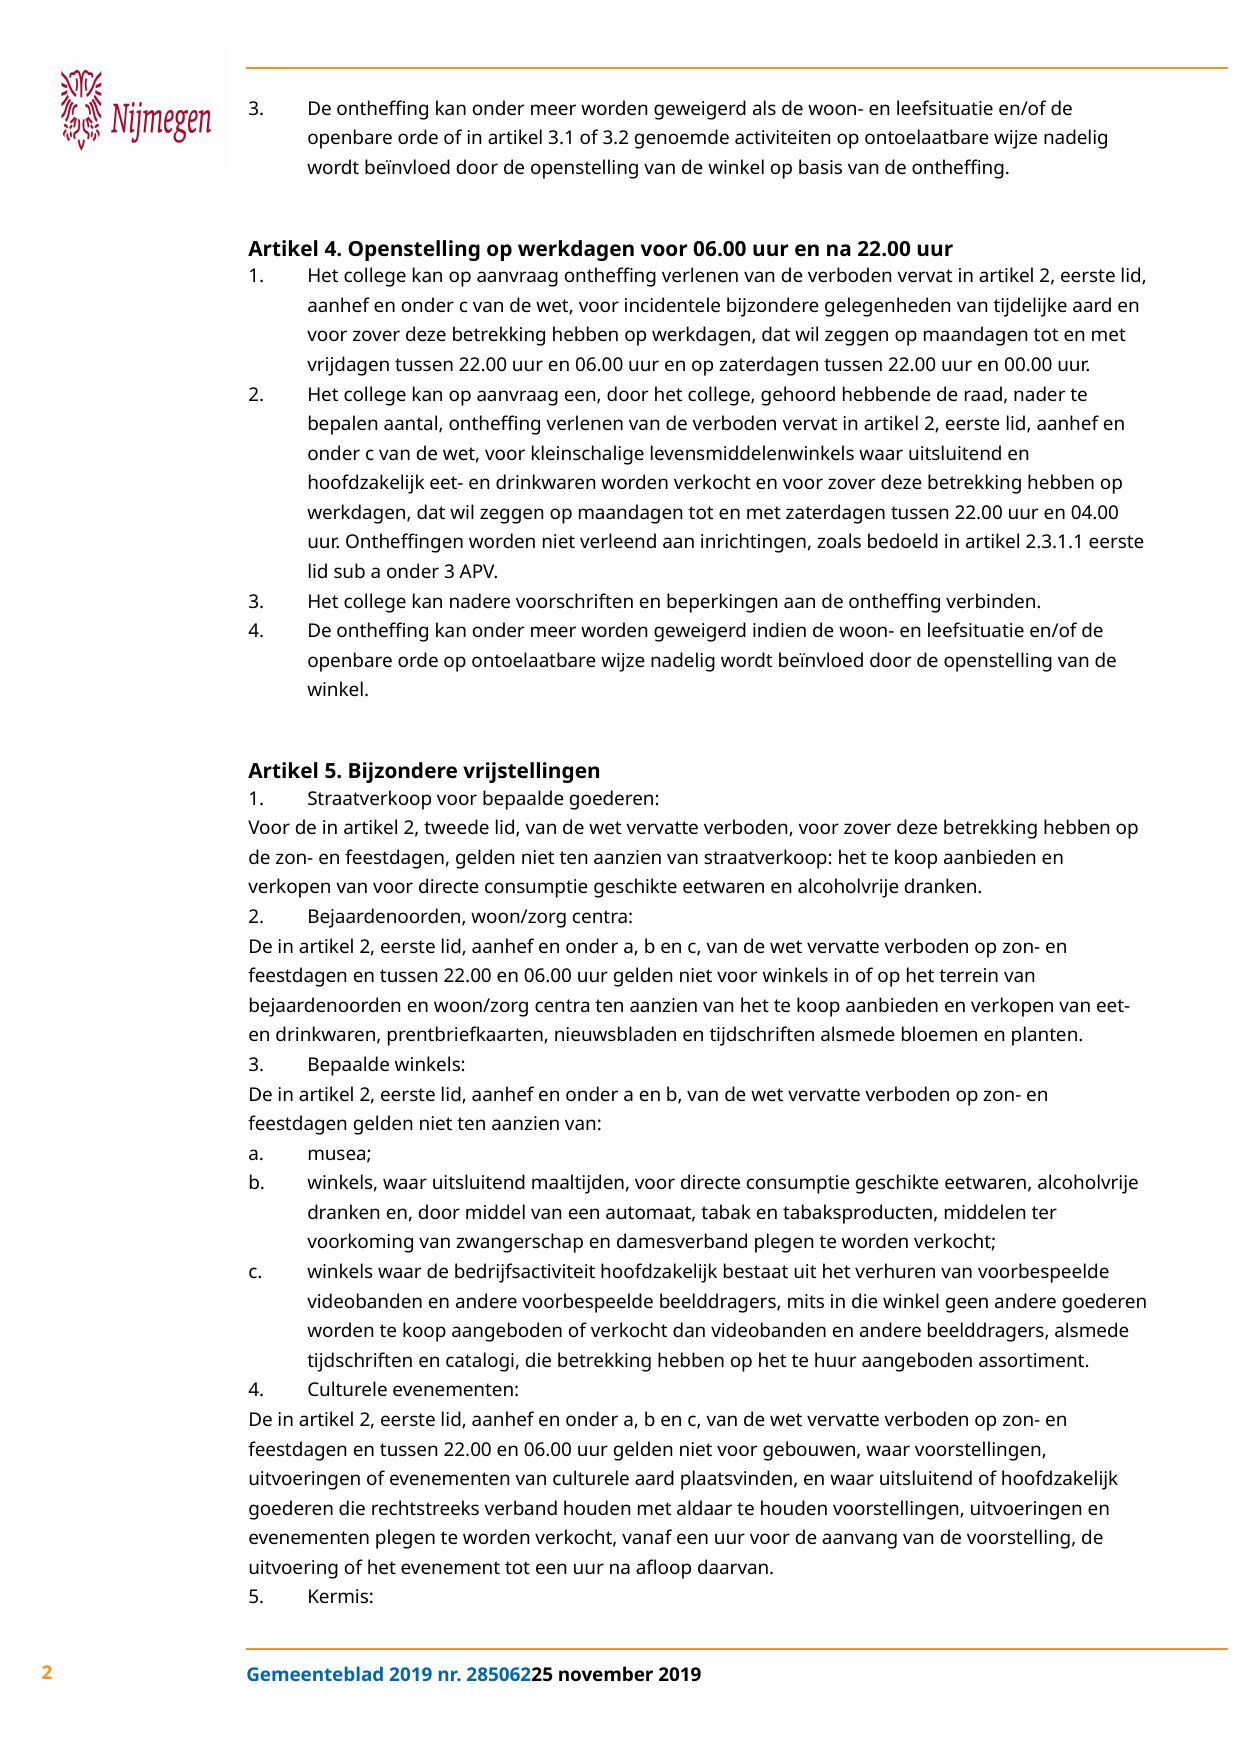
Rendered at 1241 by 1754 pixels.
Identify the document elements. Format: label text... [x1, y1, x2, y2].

list winkels, waar uitsluitend maaltijden, voor directe consumptie geschikte eetwaren, alcoholvrije dranken en, door middel van een automaat, tabak en tabaksproducten, middelen ter voorkoming van zwangerschap en damesverband plegen te worden verkocht; [248, 1169, 1152, 1254]
list Kermis: [248, 1584, 1152, 1609]
list Het college kan op aanvraag een, door het college, gehoord hebbende de raad, nader te bepalen aantal, ontheffing verlenen van de verboden vervat in artikel 2, eerste lid, aanhef en onder c van de wet, voor kleinschalige levensmiddelenwinkels waar uitsluitend en hoofdzakelijk eet- en drinkwaren worden verkocht en voor zover deze betrekking hebben op werkdagen, dat wil zeggen op maandagen tot en met zaterdagen tussen 22.00 uur en 04.00 uur. Ontheffingen worden niet verleend aan inrichtingen, zoals bedoeld in artikel 2.3.1.1 eerste lid sub a onder 3 APV. [248, 381, 1152, 584]
list Straatverkoop voor bepaalde goederen: [248, 785, 1152, 811]
list Het college kan op aanvraag ontheffing verlenen van de verboden vervat in artikel 2, eerste lid, aanhef en onder c van de wet, voor incidentele bijzondere gelegenheden van tijdelijke aard en voor zover deze betrekking hebben op werkdagen, dat wil zeggen op maandagen tot en met vrijdagen tussen 22.00 uur en 06.00 uur en op zaterdagen tussen 22.00 uur en 00.00 uur. [248, 262, 1152, 377]
list Bejaardenoorden, woon/zorg centra: [248, 903, 1152, 929]
list Het college kan nadere voorschriften en beperkingen aan de ontheffing verbinden. [248, 588, 1152, 613]
picture [41, 47, 231, 172]
text De in artikel 2, eerste lid, aanhef en onder a, b en c, van de wet vervatte verboden op zon- en feestdagen en tussen 22.00 en 06.00 uur gelden niet voor winkels in of op het terrein van bejaardenoorden en woon/zorg centra ten aanzien van het te koop aanbieden en verkopen van eet- en drinkwaren, prentbriefkaarten, nieuwsbladen en tijdschriften alsmede bloemen en planten. [248, 933, 1152, 1047]
text Artikel 4. Openstelling op werkdagen voor 06.00 uur en na 22.00 uur [248, 234, 1152, 262]
text Artikel 5. Bijzondere vrijstellingen [248, 757, 1152, 785]
list Bepaalde winkels: [248, 1051, 1152, 1077]
list musea; [248, 1140, 1152, 1166]
list winkels waar de bedrijfsactiviteit hoofdzakelijk bestaat uit het verhuren van voorbespeelde videobanden en andere voorbespeelde beelddragers, mits in die winkel geen andere goederen worden te koop aangeboden of verkocht dan videobanden en andere beelddragers, alsmede tijdschriften en catalogi, die betrekking hebben op het te huur aangeboden assortiment. [248, 1258, 1152, 1373]
list De ontheffing kan onder meer worden geweigerd als de woon- en leefsituatie en/of de openbare orde of in artikel 3.1 of 3.2 genoemde activiteiten op ontoelaatbare wijze nadelig wordt beïnvloed door de openstelling van de winkel op basis van de ontheffing. [248, 95, 1152, 180]
text De in artikel 2, eerste lid, aanhef en onder a, b en c, van de wet vervatte verboden op zon- en feestdagen en tussen 22.00 en 06.00 uur gelden niet voor gebouwen, waar voorstellingen, uitvoeringen of evenementen van culturele aard plaatsvinden, en waar uitsluitend of hoofdzakelijk goederen die rechtstreeks verband houden met aldaar te houden voorstellingen, uitvoeringen en evenementen plegen te worden verkocht, vanaf een uur voor de aanvang van de voorstelling, de uitvoering of het evenement tot een uur na afloop daarvan. [248, 1406, 1152, 1580]
text Voor de in artikel 2, tweede lid, van de wet vervatte verboden, voor zover deze betrekking hebben op de zon- en feestdagen, gelden niet ten aanzien van straatverkoop: het te koop aanbieden en verkopen van voor directe consumptie geschikte eetwaren en alcoholvrije dranken. [248, 814, 1152, 899]
text De in artikel 2, eerste lid, aanhef en onder a en b, van de wet vervatte verboden op zon- en feestdagen gelden niet ten aanzien van: [248, 1081, 1152, 1136]
list Culturele evenementen: [248, 1377, 1152, 1402]
list De ontheffing kan onder meer worden geweigerd indien de woon- en leefsituatie en/of de openbare orde op ontoelaatbare wijze nadelig wordt beïnvloed door de openstelling van de winkel. [248, 617, 1152, 702]
